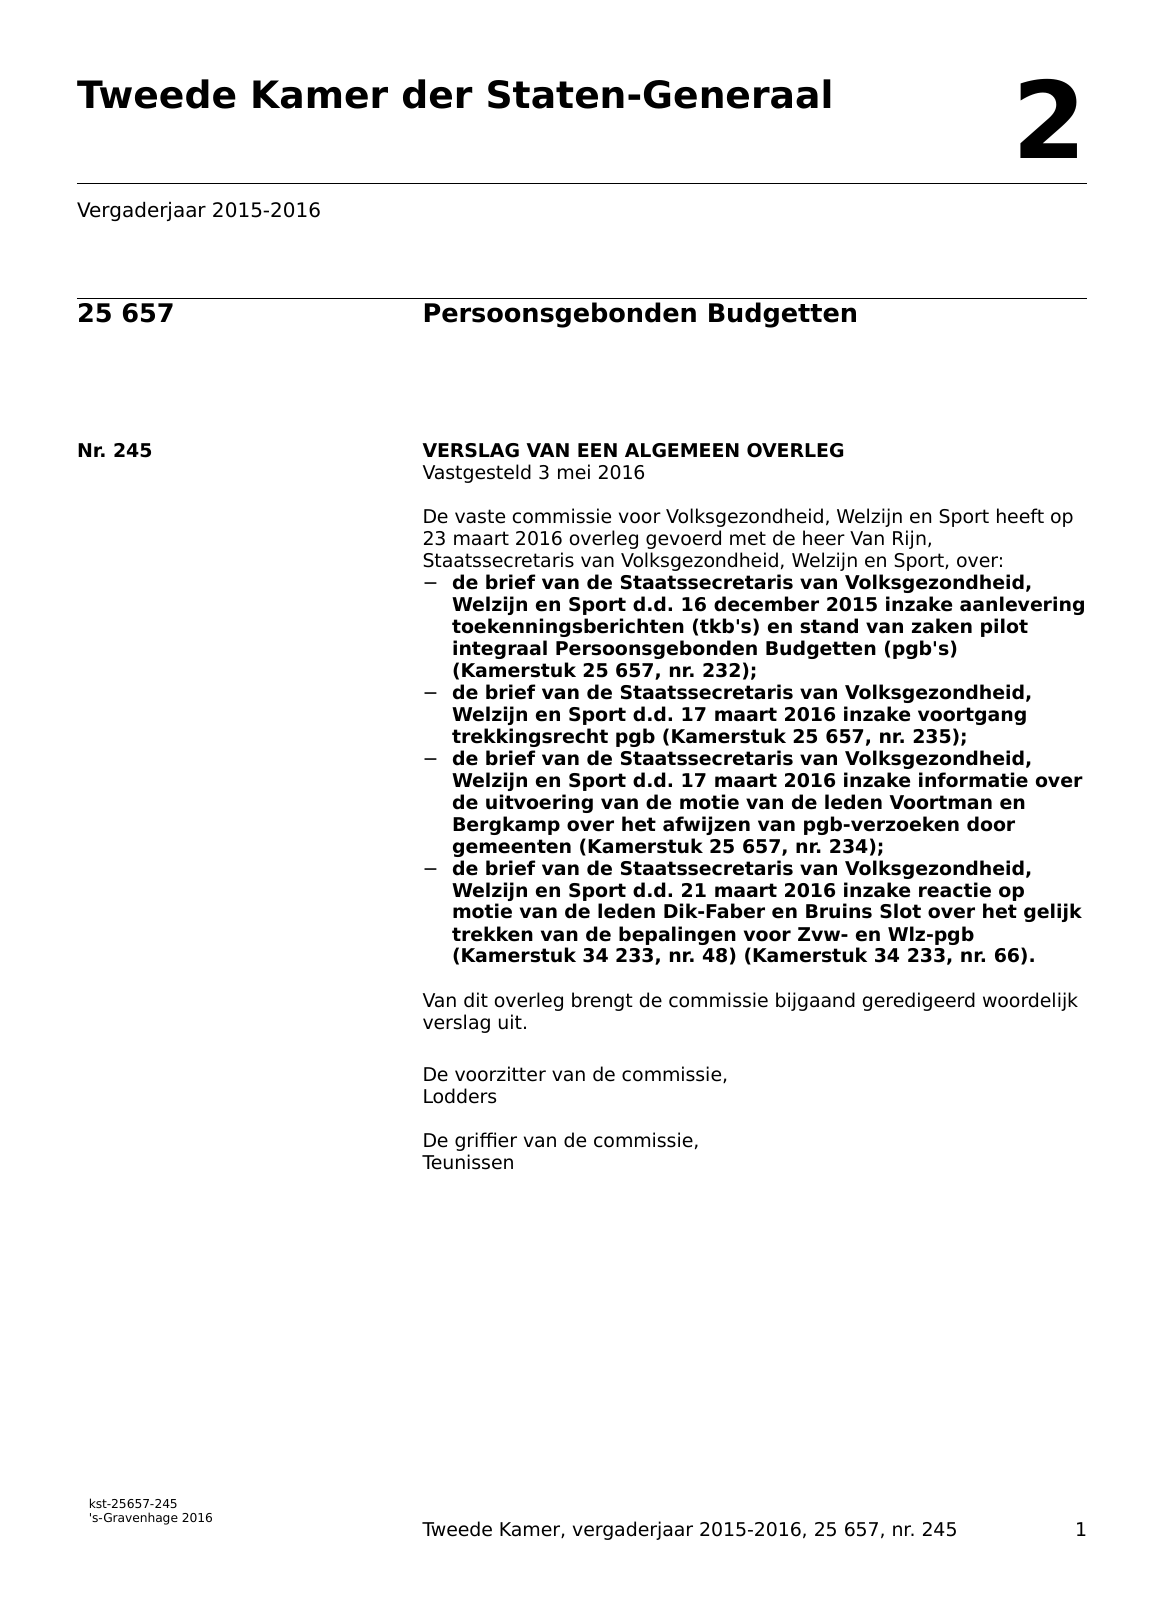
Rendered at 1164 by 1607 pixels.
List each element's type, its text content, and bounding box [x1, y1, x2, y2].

text − de brief van de Staatssecretaris van Volksgezondheid, Welzijn en Sport d.d. 21 maart 2016 inzake reactie op motie van de leden Dik-Faber en Bruins Slot over het gelijk trekken van de bepalingen voor Zvw- en Wlz-pgb (Kamerstuk 34 233, nr. 48) (Kamerstuk 34 233, nr. 66). [422, 857, 1087, 967]
text Vastgesteld 3 mei 2016 [422, 462, 1087, 484]
text − de brief van de Staatssecretaris van Volksgezondheid, Welzijn en Sport d.d. 17 maart 2016 inzake voortgang trekkingsrecht pgb (Kamerstuk 25 657, nr. 235); [422, 682, 1087, 748]
text kst-25657-245 [88, 1497, 323, 1511]
text − de brief van de Staatssecretaris van Volksgezondheid, Welzijn en Sport d.d. 17 maart 2016 inzake informatie over de uitvoering van de motie van de leden Voortman en Bergkamp over het afwijzen van pgb-verzoeken door gemeenten (Kamerstuk 25 657, nr. 234); [422, 748, 1087, 857]
table_header Tweede Kamer der Staten-Generaal [77, 59, 886, 183]
subtitle Nr. 245 VERSLAG VAN EEN ALGEMEEN OVERLEG [77, 440, 1087, 462]
text De voorzitter van de commissie, Lodders [422, 1063, 1087, 1107]
table_cell Vergaderjaar 2015-2016 [77, 184, 1087, 298]
table_header 2 [886, 59, 1087, 183]
text − de brief van de Staatssecretaris van Volksgezondheid, Welzijn en Sport d.d. 16 december 2015 inzake aanlevering toekenningsberichten (tkb's) en stand van zaken pilot integraal Persoonsgebonden Budgetten (pgb's) (Kamerstuk 25 657, nr. 232); [422, 572, 1087, 682]
text 's-Gravenhage 2016 [88, 1511, 323, 1525]
text Van dit overleg brengt de commissie bijgaand geredigeerd woordelijk verslag uit. [422, 989, 1087, 1033]
subtitle 25 657 Persoonsgebonden Budgetten [77, 299, 1087, 329]
text De vaste commissie voor Volksgezondheid, Welzijn en Sport heeft op 23 maart 2016 overleg gevoerd met de heer Van Rijn, Staatssecretaris van Volksgezondheid, Welzijn en Sport, over: [422, 506, 1087, 572]
text De griffier van de commissie, Teunissen [422, 1130, 1087, 1174]
